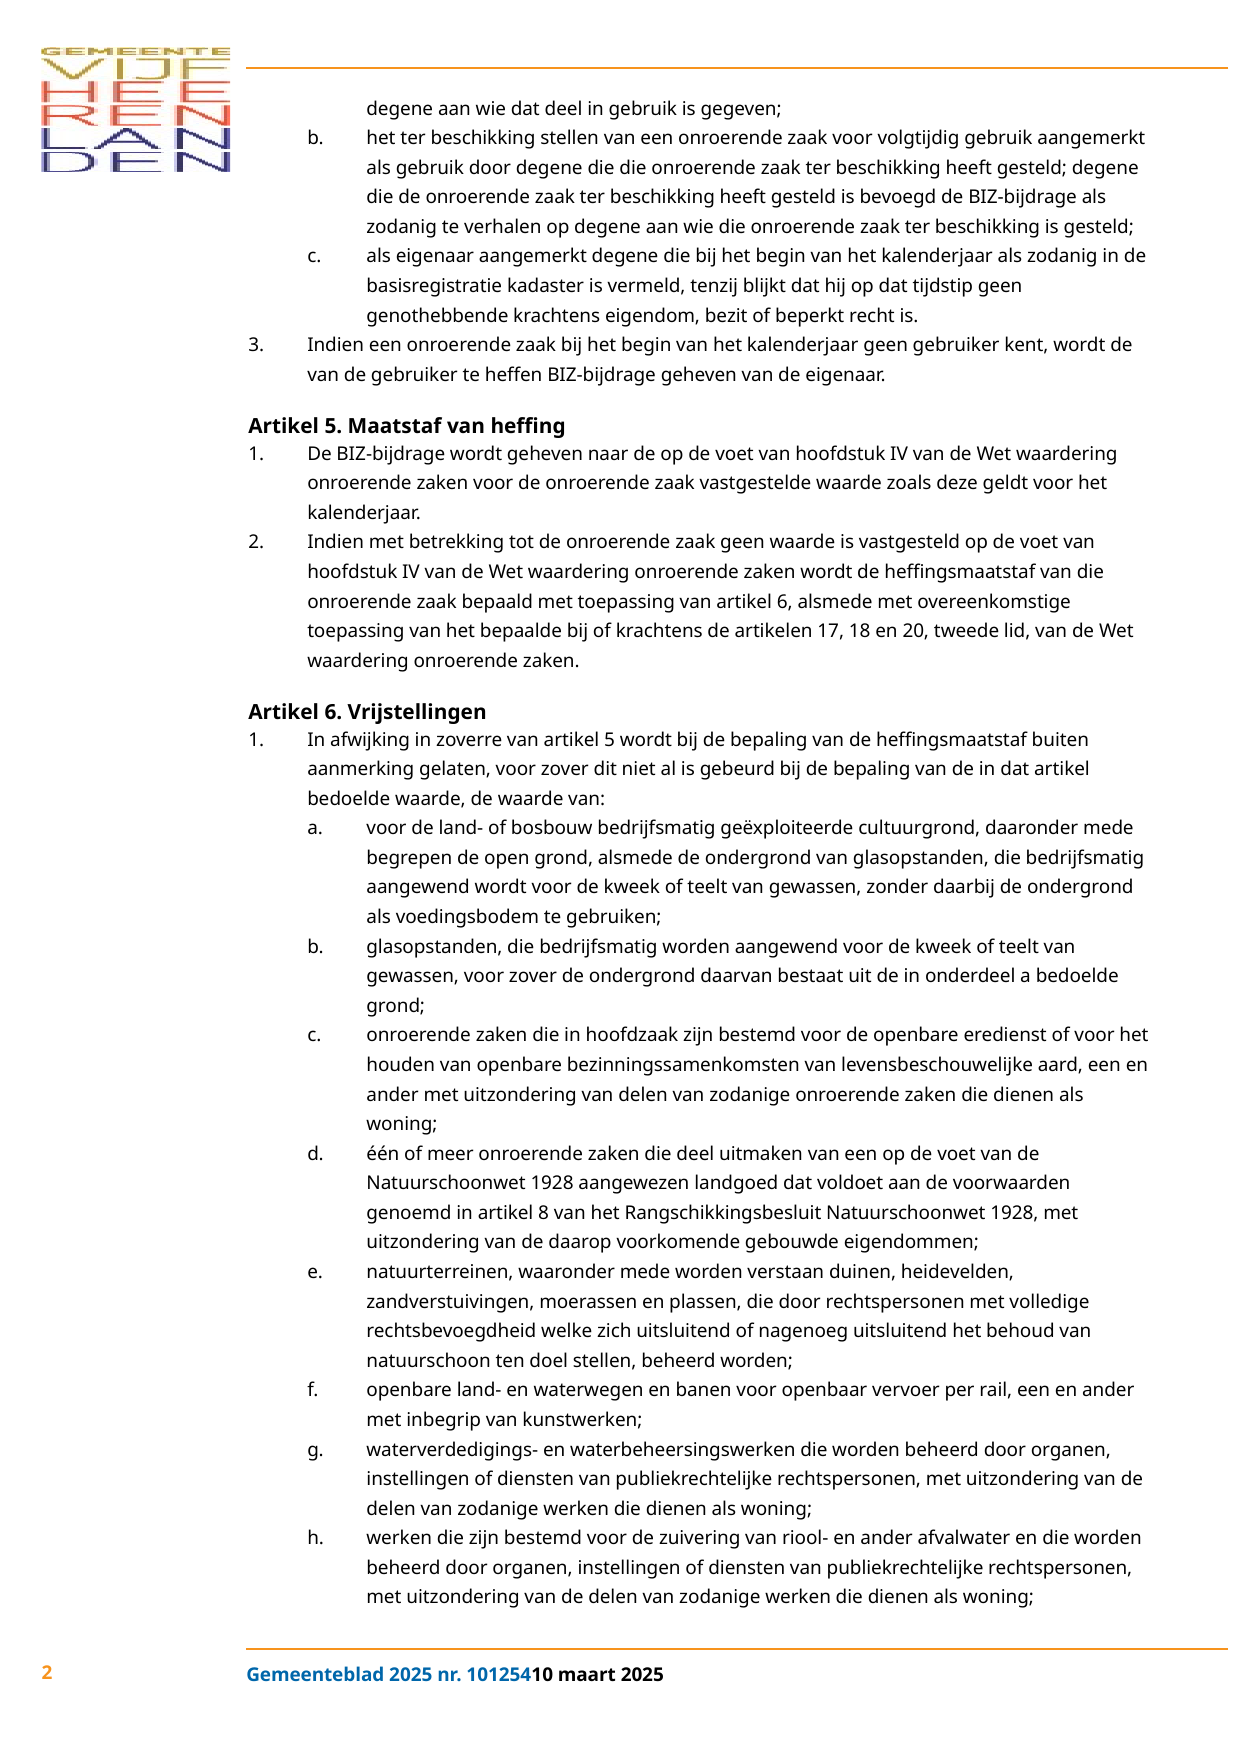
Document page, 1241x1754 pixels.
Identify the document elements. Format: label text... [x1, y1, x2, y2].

list Indien met betrekking tot de onroerende zaak geen waarde is vastgesteld op de voet van hoofdstuk IV van de Wet waardering onroerende zaken wordt de heffingsmaatstaf van die onroerende zaak bepaald met toepassing van artikel 6, alsmede met overeenkomstige toepassing van het bepaalde bij of krachtens de artikelen 17, 18 en 20, tweede lid, van de Wet waardering onroerende zaken. [248, 529, 1152, 673]
list voor de land- of bosbouw bedrijfsmatig geëxploiteerde cultuurgrond, daaronder mede begrepen de open grond, alsmede de ondergrond van glasopstanden, die bedrijfsmatig aangewend wordt voor de kweek of teelt van gewassen, zonder daarbij de ondergrond als voedingsbodem te gebruiken; [307, 814, 1152, 929]
list In afwijking in zoverre van artikel 5 wordt bij de bepaling van de heffingsmaatstaf buiten aanmerking gelaten, voor zover dit niet al is gebeurd bij de bepaling van de in dat artikel bedoelde waarde, de waarde van: [248, 726, 1152, 811]
list één of meer onroerende zaken die deel uitmaken van een op de voet van de Natuurschoonwet 1928 aangewezen landgoed dat voldoet aan de voorwaarden genoemd in artikel 8 van het Rangschikkingsbesluit Natuurschoonwet 1928, met uitzondering van de daarop voorkomende gebouwde eigendommen; [307, 1140, 1152, 1254]
list Indien een onroerende zaak bij het begin van het kalenderjaar geen gebruiker kent, wordt de van de gebruiker te heffen BIZ-bijdrage geheven van de eigenaar. [248, 331, 1152, 387]
picture [41, 47, 231, 172]
list De BIZ-bijdrage wordt geheven naar de op de voet van hoofdstuk IV van de Wet waardering onroerende zaken voor de onroerende zaak vastgestelde waarde zoals deze geldt voor het kalenderjaar. [248, 440, 1152, 525]
list degene aan wie dat deel in gebruik is gegeven; [307, 95, 1152, 121]
text Artikel 6. Vrijstellingen [248, 697, 1152, 726]
text Artikel 5. Maatstaf van heffing [248, 411, 1152, 440]
list natuurterreinen, waaronder mede worden verstaan duinen, heidevelden, zandverstuivingen, moerassen en plassen, die door rechtspersonen met volledige rechtsbevoegdheid welke zich uitsluitend of nagenoeg uitsluitend het behoud van natuurschoon ten doel stellen, beheerd worden; [307, 1258, 1152, 1373]
list glasopstanden, die bedrijfsmatig worden aangewend voor de kweek of teelt van gewassen, voor zover de ondergrond daarvan bestaat uit de in onderdeel a bedoelde grond; [307, 933, 1152, 1018]
list werken die zijn bestemd voor de zuivering van riool- en ander afvalwater en die worden beheerd door organen, instellingen of diensten van publiekrechtelijke rechtspersonen, met uitzondering van de delen van zodanige werken die dienen als woning; [307, 1524, 1152, 1609]
list waterverdedigings- en waterbeheersingswerken die worden beheerd door organen, instellingen of diensten van publiekrechtelijke rechtspersonen, met uitzondering van de delen van zodanige werken die dienen als woning; [307, 1436, 1152, 1521]
list onroerende zaken die in hoofdzaak zijn bestemd voor de openbare eredienst of voor het houden van openbare bezinningssamenkomsten van levensbeschouwelijke aard, een en ander met uitzondering van delen van zodanige onroerende zaken die dienen als woning; [307, 1022, 1152, 1136]
list als eigenaar aangemerkt degene die bij het begin van het kalenderjaar als zodanig in de basisregistratie kadaster is vermeld, tenzij blijkt dat hij op dat tijdstip geen genothebbende krachtens eigendom, bezit of beperkt recht is. [307, 243, 1152, 328]
list het ter beschikking stellen van een onroerende zaak voor volgtijdig gebruik aangemerkt als gebruik door degene die die onroerende zaak ter beschikking heeft gesteld; degene die de onroerende zaak ter beschikking heeft gesteld is bevoegd de BIZ-bijdrage als zodanig te verhalen op degene aan wie die onroerende zaak ter beschikking is gesteld; [307, 124, 1152, 239]
list openbare land- en waterwegen en banen voor openbaar vervoer per rail, een en ander met inbegrip van kunstwerken; [307, 1377, 1152, 1432]
